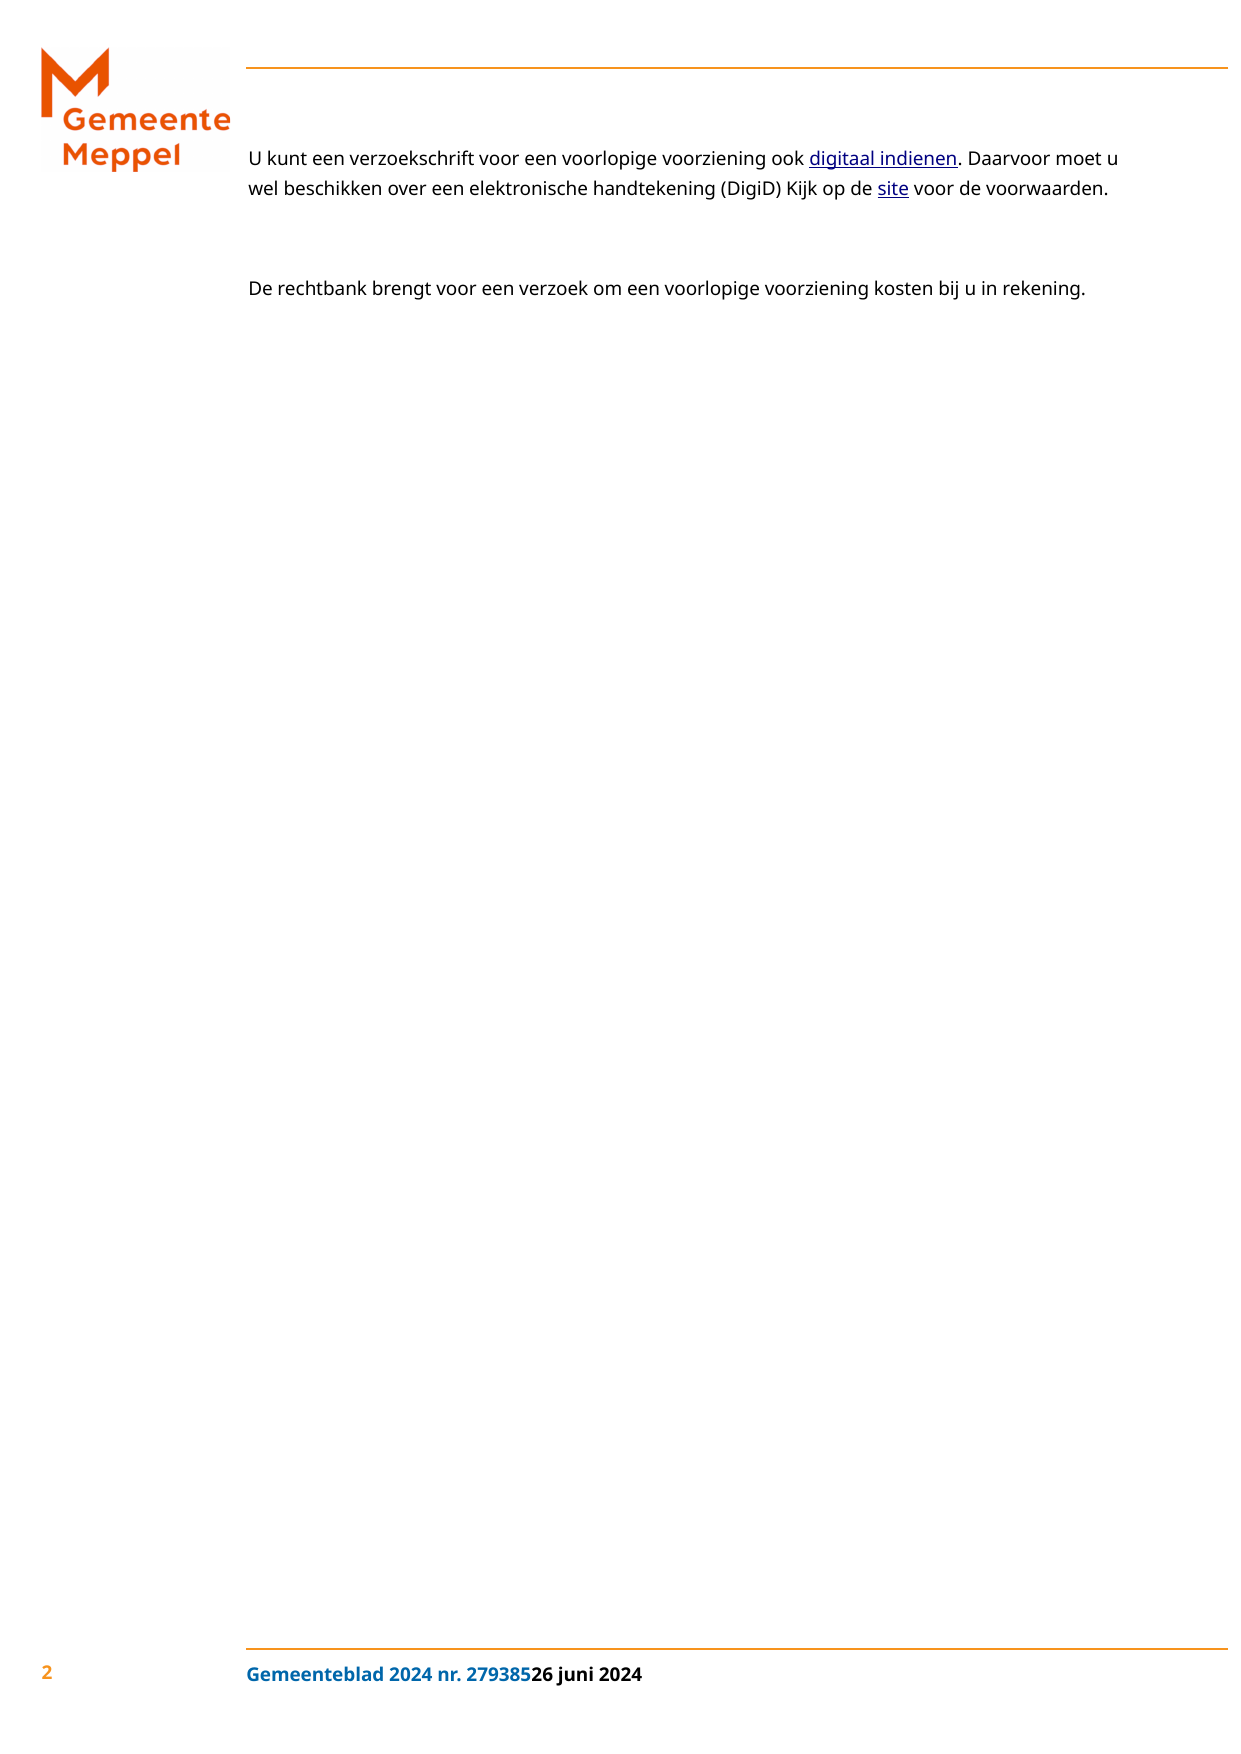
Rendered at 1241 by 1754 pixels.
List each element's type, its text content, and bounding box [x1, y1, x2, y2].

text De rechtbank brengt voor een verzoek om een voorlopige voorziening kosten bij u in rekening. [248, 276, 1152, 301]
text U kunt een verzoekschrift voor een voorlopige voorziening ook digitaal indienen. Daarvoor moet u wel beschikken over een elektronische handtekening (DigiD) Kijk op de site voor de voorwaarden. [248, 145, 1152, 201]
picture [41, 47, 231, 172]
